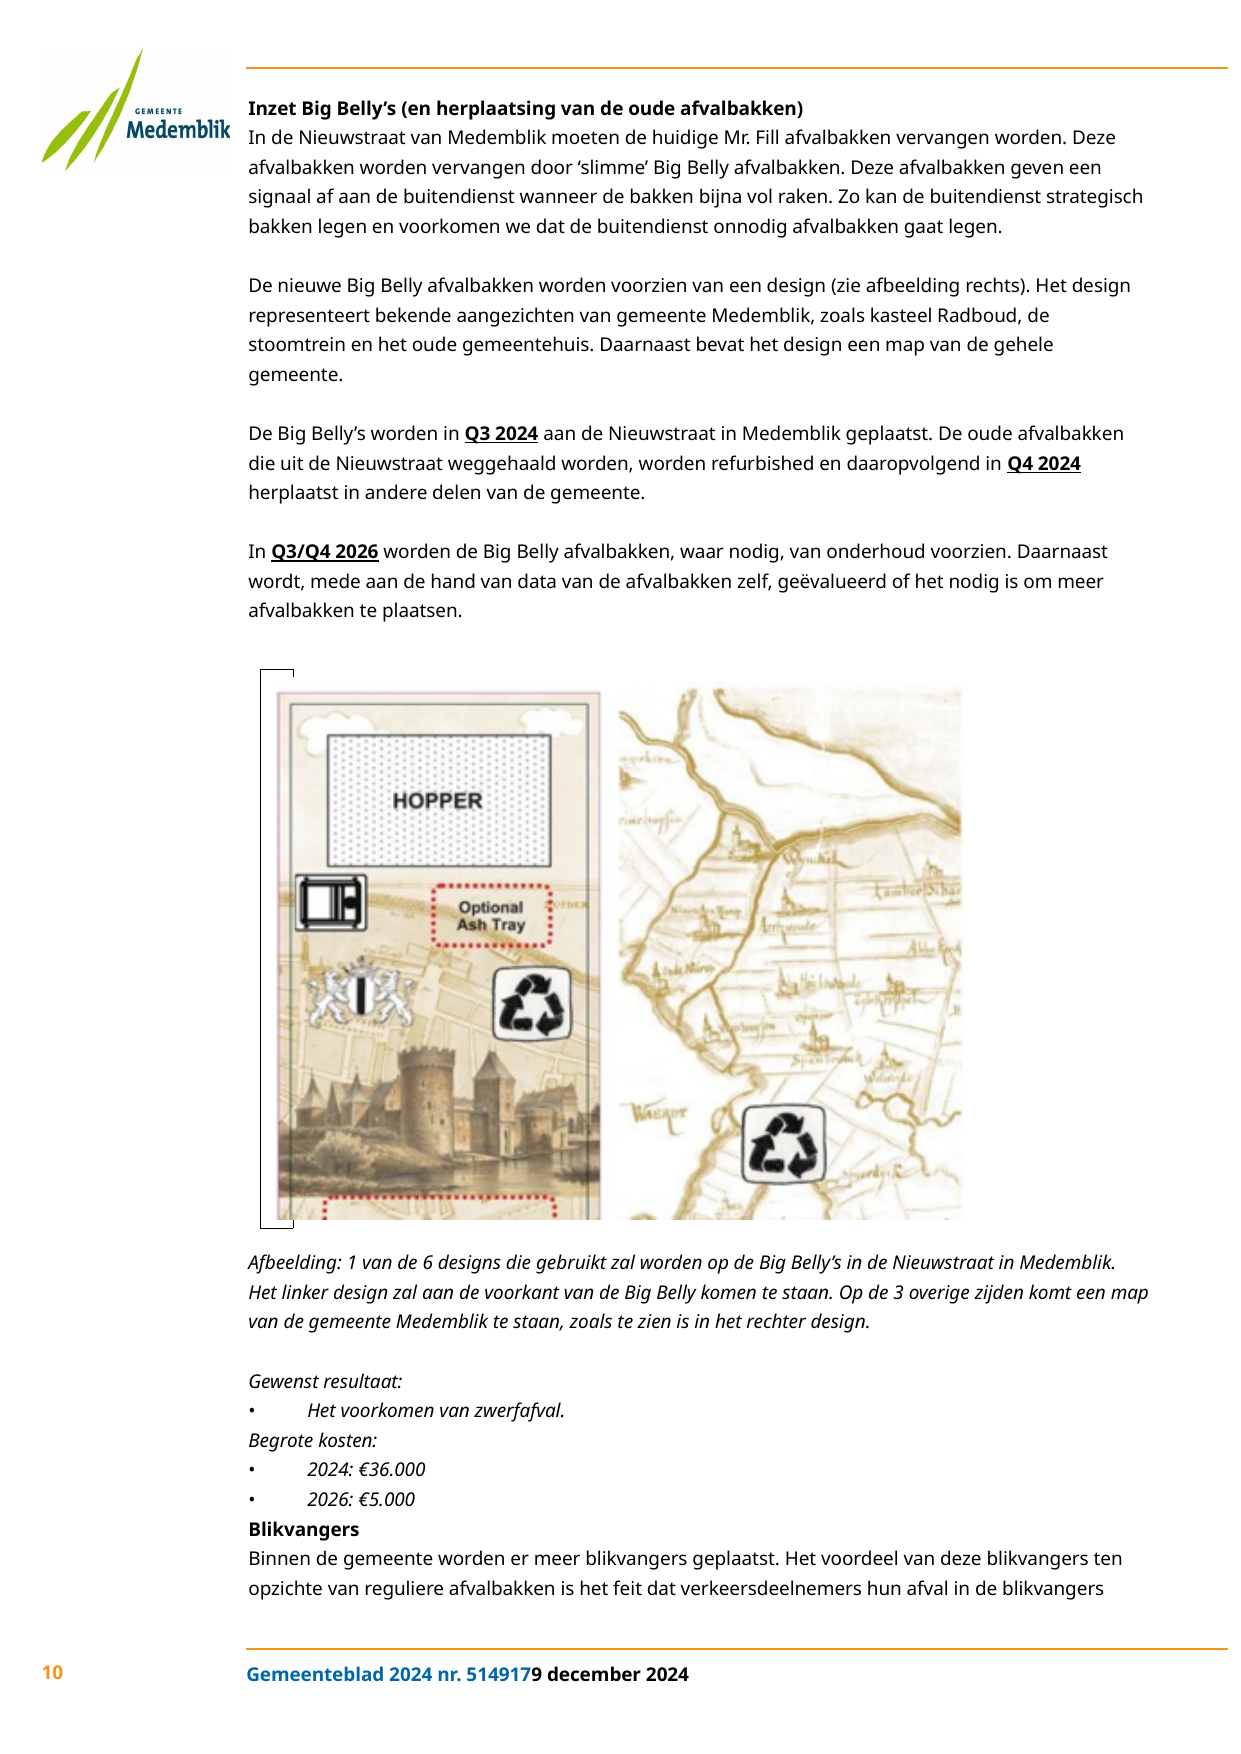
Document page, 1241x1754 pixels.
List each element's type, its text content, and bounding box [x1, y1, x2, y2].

text Blikvangers [248, 1516, 1152, 1542]
list Het voorkomen van zwerfafval. [248, 1397, 1152, 1423]
picture [41, 47, 231, 172]
text Binnen de gemeente worden er meer blikvangers geplaatst. Het voordeel van deze blikvangers ten opzichte van reguliere afvalbakken is het feit dat verkeersdeelnemers hun afval in de blikvangers [248, 1545, 1152, 1601]
list 2026: €5.000 [248, 1486, 1152, 1512]
picture [268, 677, 978, 1220]
text De nieuwe Big Belly afvalbakken worden voorzien van een design (zie afbeelding rechts). Het design representeert bekende aangezichten van gemeente Medemblik, zoals kasteel Radboud, de stoomtrein en het oude gemeentehuis. Daarnaast bevat het design een map van de gehele gemeente. [248, 272, 1152, 387]
text Gewenst resultaat: [248, 1368, 1152, 1394]
text De Big Belly’s worden in Q3 2024 aan de Nieuwstraat in Medemblik geplaatst. De oude afvalbakken die uit de Nieuwstraat weggehaald worden, worden refurbished en daaropvolgend in Q4 2024 herplaatst in andere delen van de gemeente. [248, 420, 1152, 505]
text Inzet Big Belly’s (en herplaatsing van de oude afvalbakken) [248, 95, 1152, 121]
text Afbeelding: 1 van de 6 designs die gebruikt zal worden op de Big Belly’s in de Nieuwstraat in Medemblik. Het linker design zal aan de voorkant van de Big Belly komen te staan. Op de 3 overige zijden komt een map van de gemeente Medemblik te staan, zoals te zien is in het rechter design. [248, 1249, 1152, 1334]
text Begrote kosten: [248, 1427, 1152, 1453]
text In Q3/Q4 2026 worden de Big Belly afvalbakken, waar nodig, van onderhoud voorzien. Daarnaast wordt, mede aan de hand van data van de afvalbakken zelf, geëvalueerd of het nodig is om meer afvalbakken te plaatsen. [248, 538, 1152, 623]
text In de Nieuwstraat van Medemblik moeten de huidige Mr. Fill afvalbakken vervangen worden. Deze afvalbakken worden vervangen door ‘slimme’ Big Belly afvalbakken. Deze afvalbakken geven een signaal af aan de buitendienst wanneer de bakken bijna vol raken. Zo kan de buitendienst strategisch bakken legen en voorkomen we dat de buitendienst onnodig afvalbakken gaat legen. [248, 124, 1152, 239]
list 2024: €36.000 [248, 1457, 1152, 1482]
